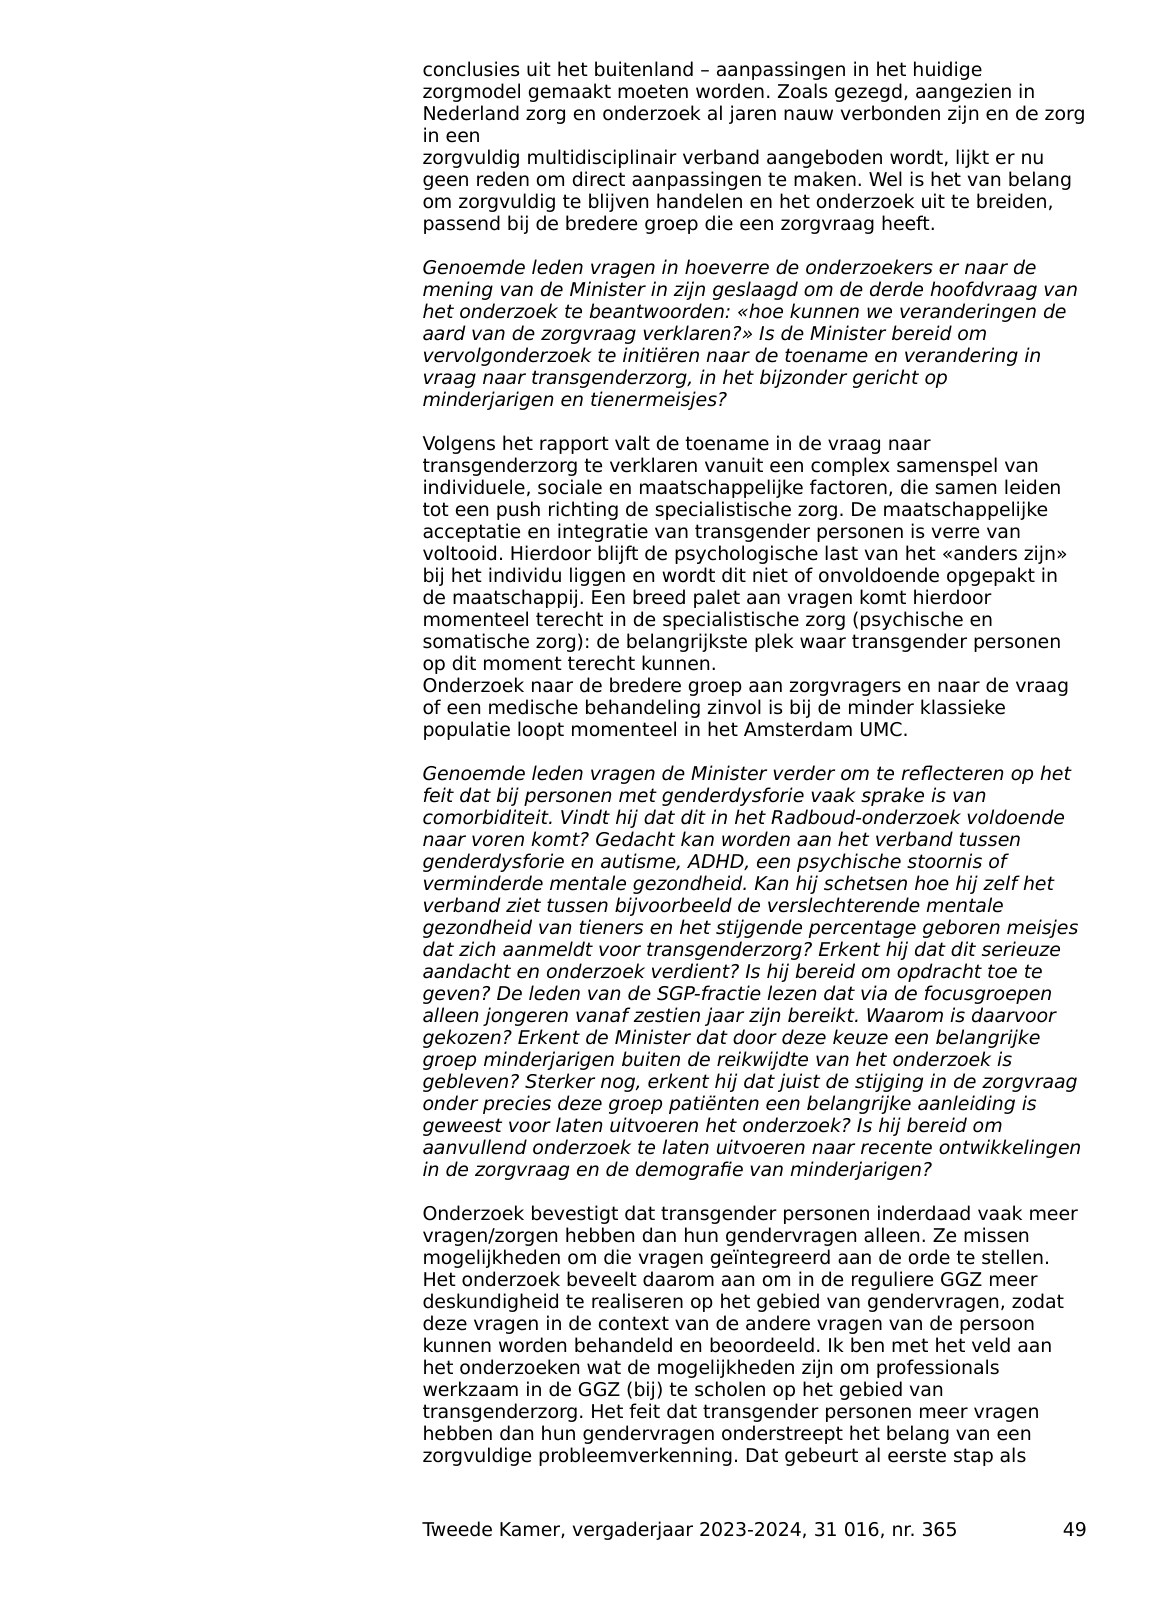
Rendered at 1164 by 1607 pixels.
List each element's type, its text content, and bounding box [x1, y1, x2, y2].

text Volgens het rapport valt de toename in de vraag naar transgenderzorg te verklaren vanuit een complex samenspel van individuele, sociale en maatschappelijke factoren, die samen leiden tot een push richting de specialistische zorg. De maatschappelijke acceptatie en integratie van transgender personen is verre van voltooid. Hierdoor blijft de psychologische last van het «anders zijn» bij het individu liggen en wordt dit niet of onvoldoende opgepakt in de maatschappij. Een breed palet aan vragen komt hierdoor momenteel terecht in de specialistische zorg (psychische en somatische zorg): de belangrijkste plek waar transgender personen op dit moment terecht kunnen. [422, 433, 1087, 675]
text conclusies uit het buitenland – aanpassingen in het huidige zorgmodel gemaakt moeten worden. Zoals gezegd, aangezien in Nederland zorg en onderzoek al jaren nauw verbonden zijn en de zorg in een [422, 59, 1087, 147]
text zorgvuldig multidisciplinair verband aangeboden wordt, lijkt er nu geen reden om direct aanpassingen te maken. Wel is het van belang om zorgvuldig te blijven handelen en het onderzoek uit te breiden, passend bij de bredere groep die een zorgvraag heeft. [422, 147, 1087, 235]
text Onderzoek naar de bredere groep aan zorgvragers en naar de vraag of een medische behandeling zinvol is bij de minder klassieke populatie loopt momenteel in het Amsterdam UMC. [422, 675, 1087, 741]
text Genoemde leden vragen in hoeverre de onderzoekers er naar de mening van de Minister in zijn geslaagd om de derde hoofdvraag van het onderzoek te beantwoorden: «hoe kunnen we veranderingen de aard van de zorgvraag verklaren?» Is de Minister bereid om vervolgonderzoek te initiëren naar de toename en verandering in vraag naar transgenderzorg, in het bijzonder gericht op minderjarigen en tienermeisjes? [422, 257, 1087, 411]
text Onderzoek bevestigt dat transgender personen inderdaad vaak meer vragen/zorgen hebben dan hun gendervragen alleen. Ze missen mogelijkheden om die vragen geïntegreerd aan de orde te stellen. Het onderzoek beveelt daarom aan om in de reguliere GGZ meer deskundigheid te realiseren op het gebied van gendervragen, zodat deze vragen in de context van de andere vragen van de persoon kunnen worden behandeld en beoordeeld. Ik ben met het veld aan het onderzoeken wat de mogelijkheden zijn om professionals werkzaam in de GGZ (bij) te scholen op het gebied van transgenderzorg. Het feit dat transgender personen meer vragen hebben dan hun gendervragen onderstreept het belang van een zorgvuldige probleemverkenning. Dat gebeurt al eerste stap als [422, 1203, 1087, 1467]
text Genoemde leden vragen de Minister verder om te reflecteren op het feit dat bij personen met genderdysforie vaak sprake is van comorbiditeit. Vindt hij dat dit in het Radboud-onderzoek voldoende naar voren komt? Gedacht kan worden aan het verband tussen genderdysforie en autisme, ADHD, een psychische stoornis of verminderde mentale gezondheid. Kan hij schetsen hoe hij zelf het verband ziet tussen bijvoorbeeld de verslechterende mentale gezondheid van tieners en het stijgende percentage geboren meisjes dat zich aanmeldt voor transgenderzorg? Erkent hij dat dit serieuze aandacht en onderzoek verdient? Is hij bereid om opdracht toe te geven? De leden van de SGP-fractie lezen dat via de focusgroepen alleen jongeren vanaf zestien jaar zijn bereikt. Waarom is daarvoor gekozen? Erkent de Minister dat door deze keuze een belangrijke groep minderjarigen buiten de reikwijdte van het onderzoek is gebleven? Sterker nog, erkent hij dat juist de stijging in de zorgvraag onder precies deze groep patiënten een belangrijke aanleiding is geweest voor laten uitvoeren het onderzoek? Is hij bereid om aanvullend onderzoek te laten uitvoeren naar recente ontwikkelingen in de zorgvraag en de demografie van minderjarigen? [422, 763, 1087, 1181]
